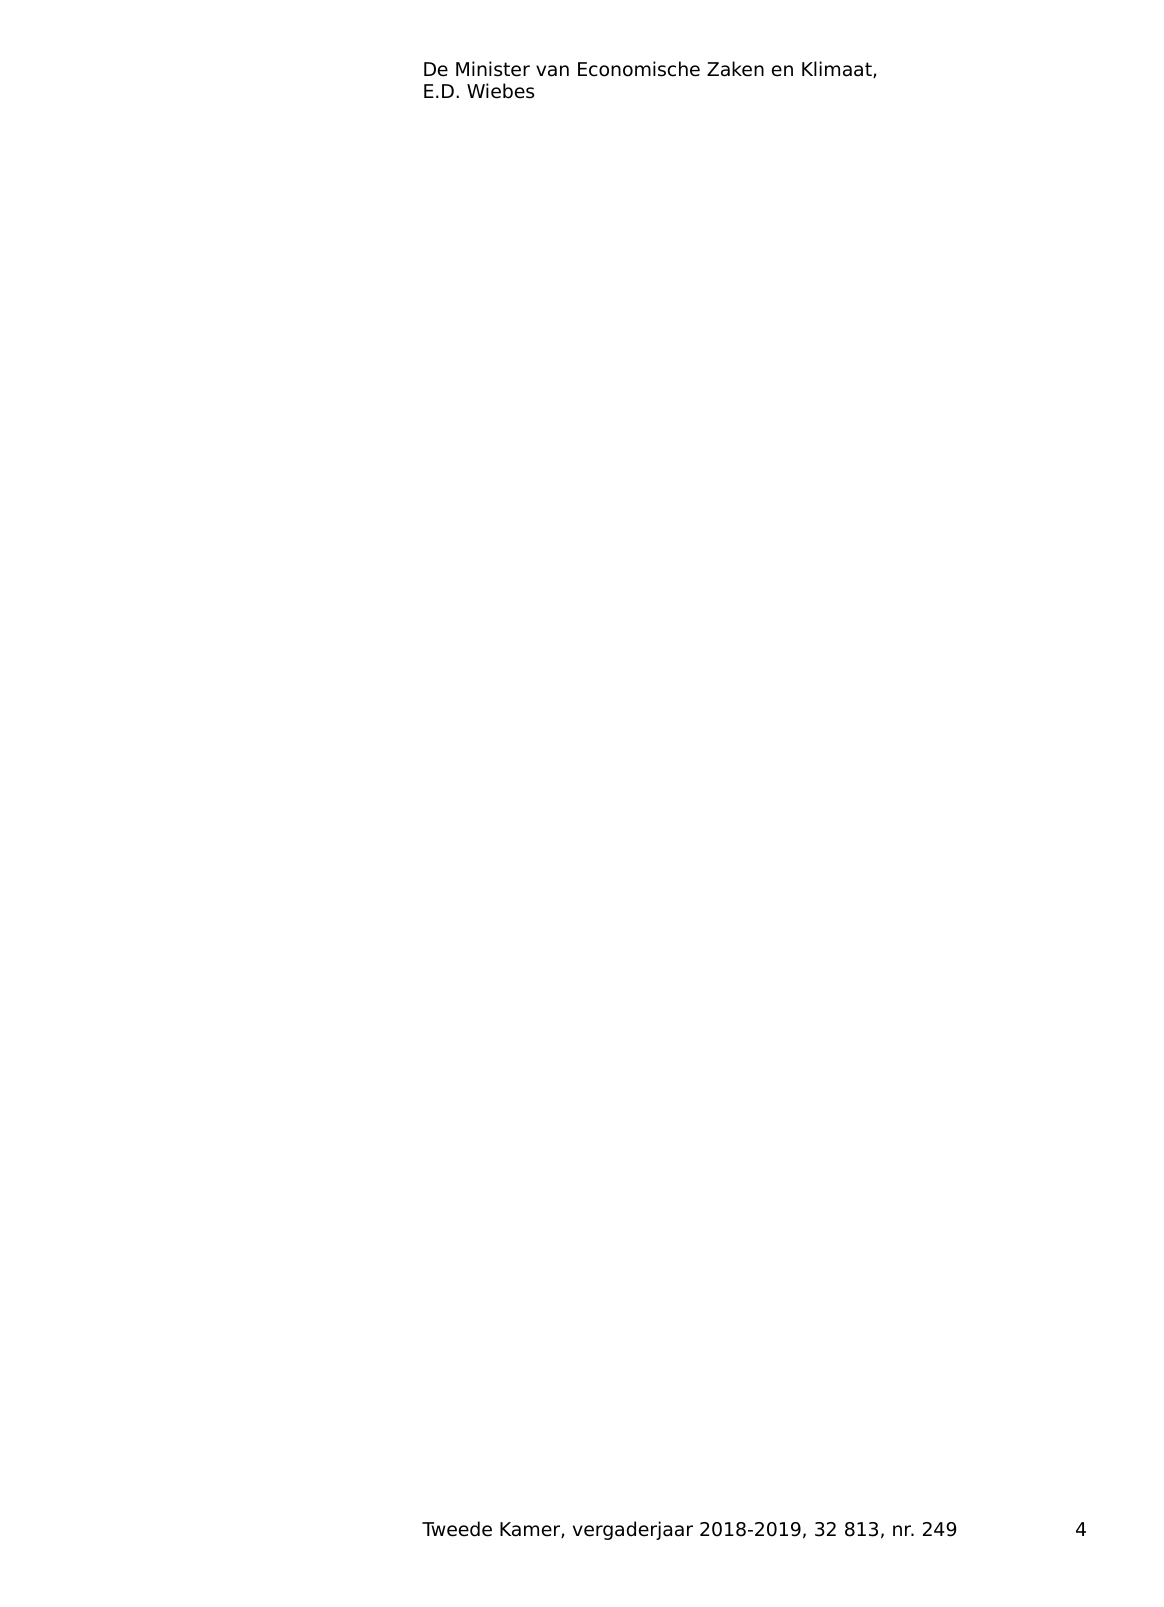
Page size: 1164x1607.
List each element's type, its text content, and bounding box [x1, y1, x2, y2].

text De Minister van Economische Zaken en Klimaat, E.D. Wiebes [422, 59, 1087, 103]
